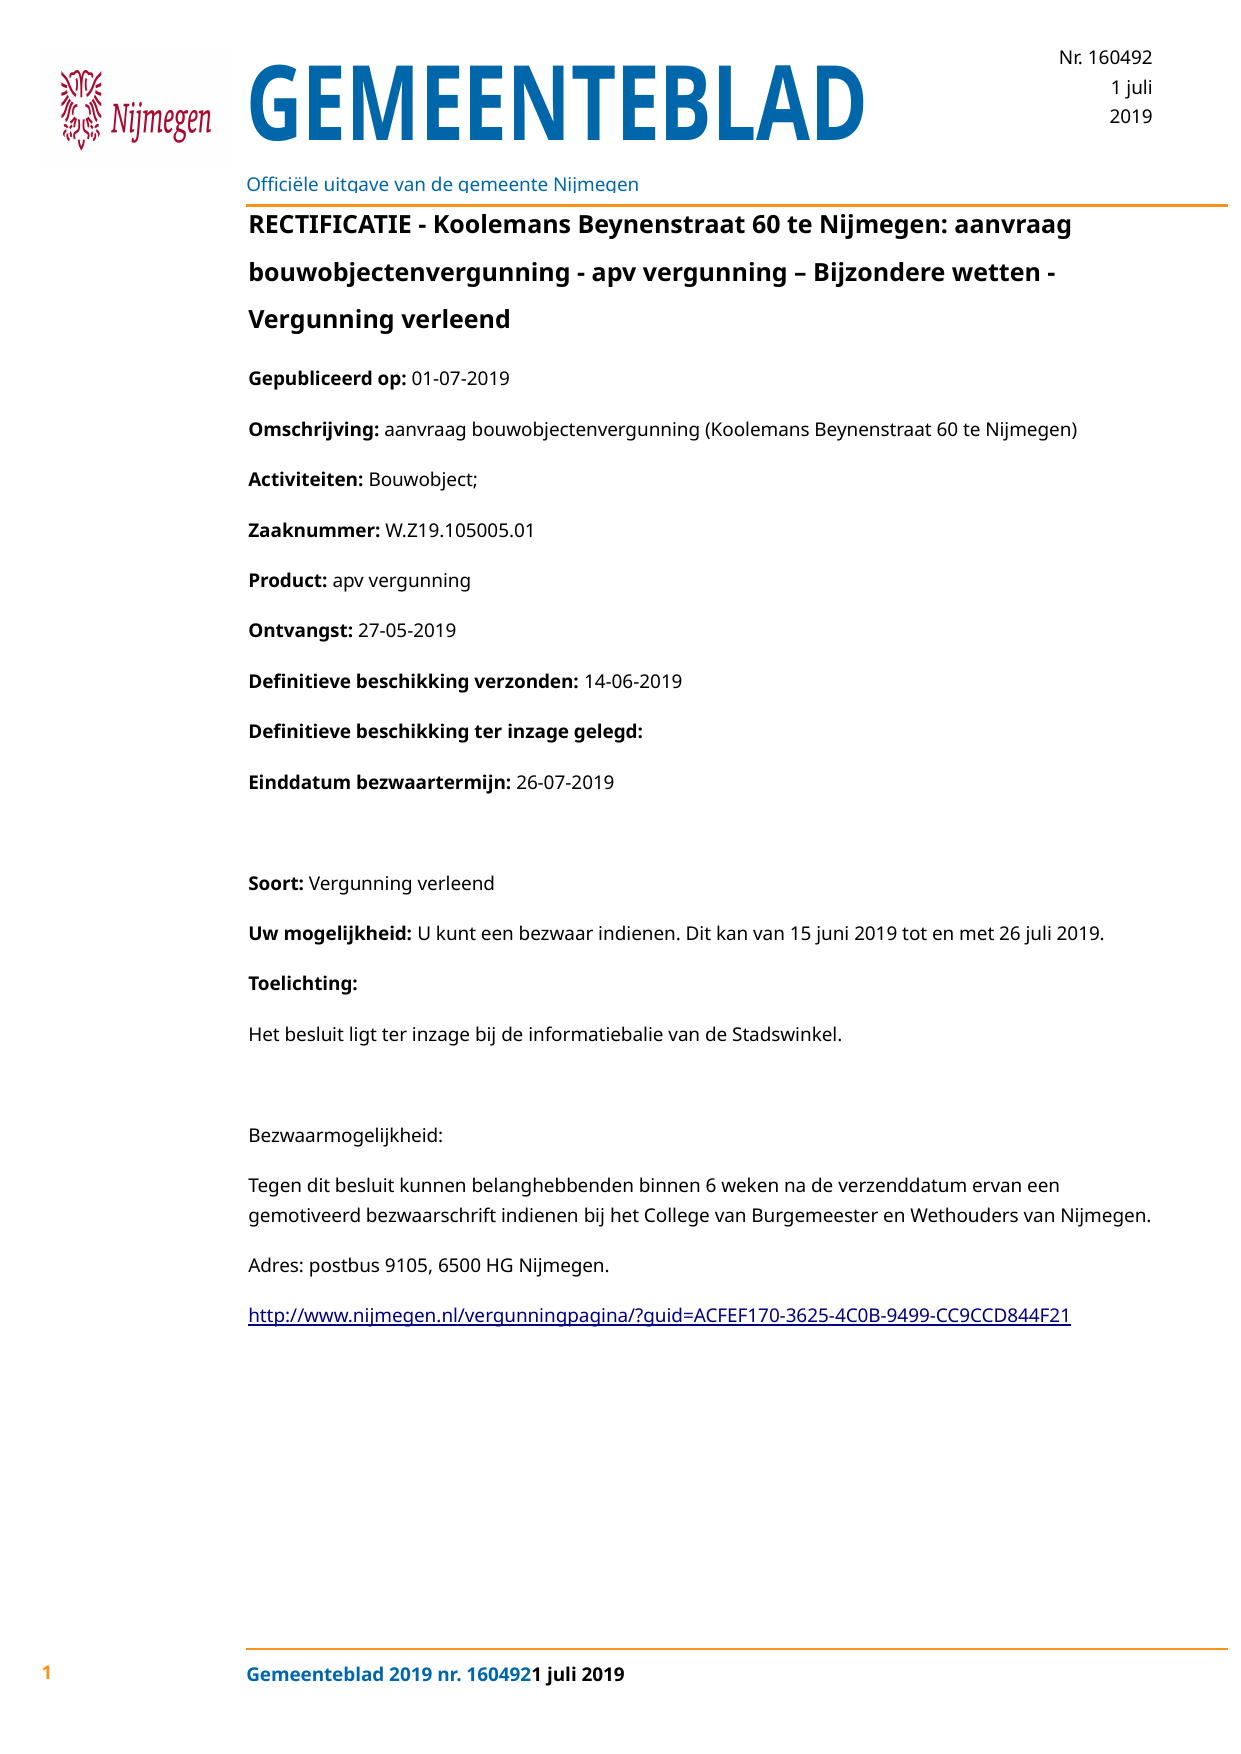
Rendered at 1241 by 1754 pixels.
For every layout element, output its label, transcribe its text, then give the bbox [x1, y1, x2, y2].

picture [41, 47, 231, 172]
text Het besluit ligt ter inzage bij de informatiebalie van de Stadswinkel. [248, 1021, 1152, 1047]
text Soort: Vergunning verleend [248, 870, 1152, 895]
text Bezwaarmogelijkheid: [248, 1122, 1152, 1147]
text RECTIFICATIE - Koolemans Beynenstraat 60 te Nijmegen: aanvraag bouwobjectenvergunning - apv vergunning – Bijzondere wetten - Vergunning verleend [248, 207, 1152, 336]
text Definitieve beschikking verzonden: 14-06-2019 [248, 668, 1152, 694]
text Definitieve beschikking ter inzage gelegd: [248, 718, 1152, 744]
text Tegen dit besluit kunnen belanghebbenden binnen 6 weken na de verzenddatum ervan een gemotiveerd bezwaarschrift indienen bij het College van Burgemeester en Wethouders van Nijmegen. [248, 1172, 1152, 1227]
text Adres: postbus 9105, 6500 HG Nijmegen. [248, 1252, 1152, 1278]
text Uw mogelijkheid: U kunt een bezwaar indienen. Dit kan van 15 juni 2019 tot en met 26 juli 2019. [248, 920, 1152, 946]
text Einddatum bezwaartermijn: 26-07-2019 [248, 769, 1152, 794]
text http://www.nijmegen.nl/vergunningpagina/?guid=ACFEF170-3625-4C0B-9499-CC9CCD844F21 [248, 1303, 1152, 1328]
text Gepubliceerd op: 01-07-2019 [248, 366, 1152, 391]
text Toelichting: [248, 971, 1152, 996]
text Omschrijving: aanvraag bouwobjectenvergunning (Koolemans Beynenstraat 60 te Nijmegen) [248, 416, 1152, 442]
text Ontvangst: 27-05-2019 [248, 618, 1152, 643]
text Activiteiten: Bouwobject; [248, 466, 1152, 492]
text Zaaknummer: W.Z19.105005.01 [248, 517, 1152, 542]
text Product: apv vergunning [248, 567, 1152, 593]
